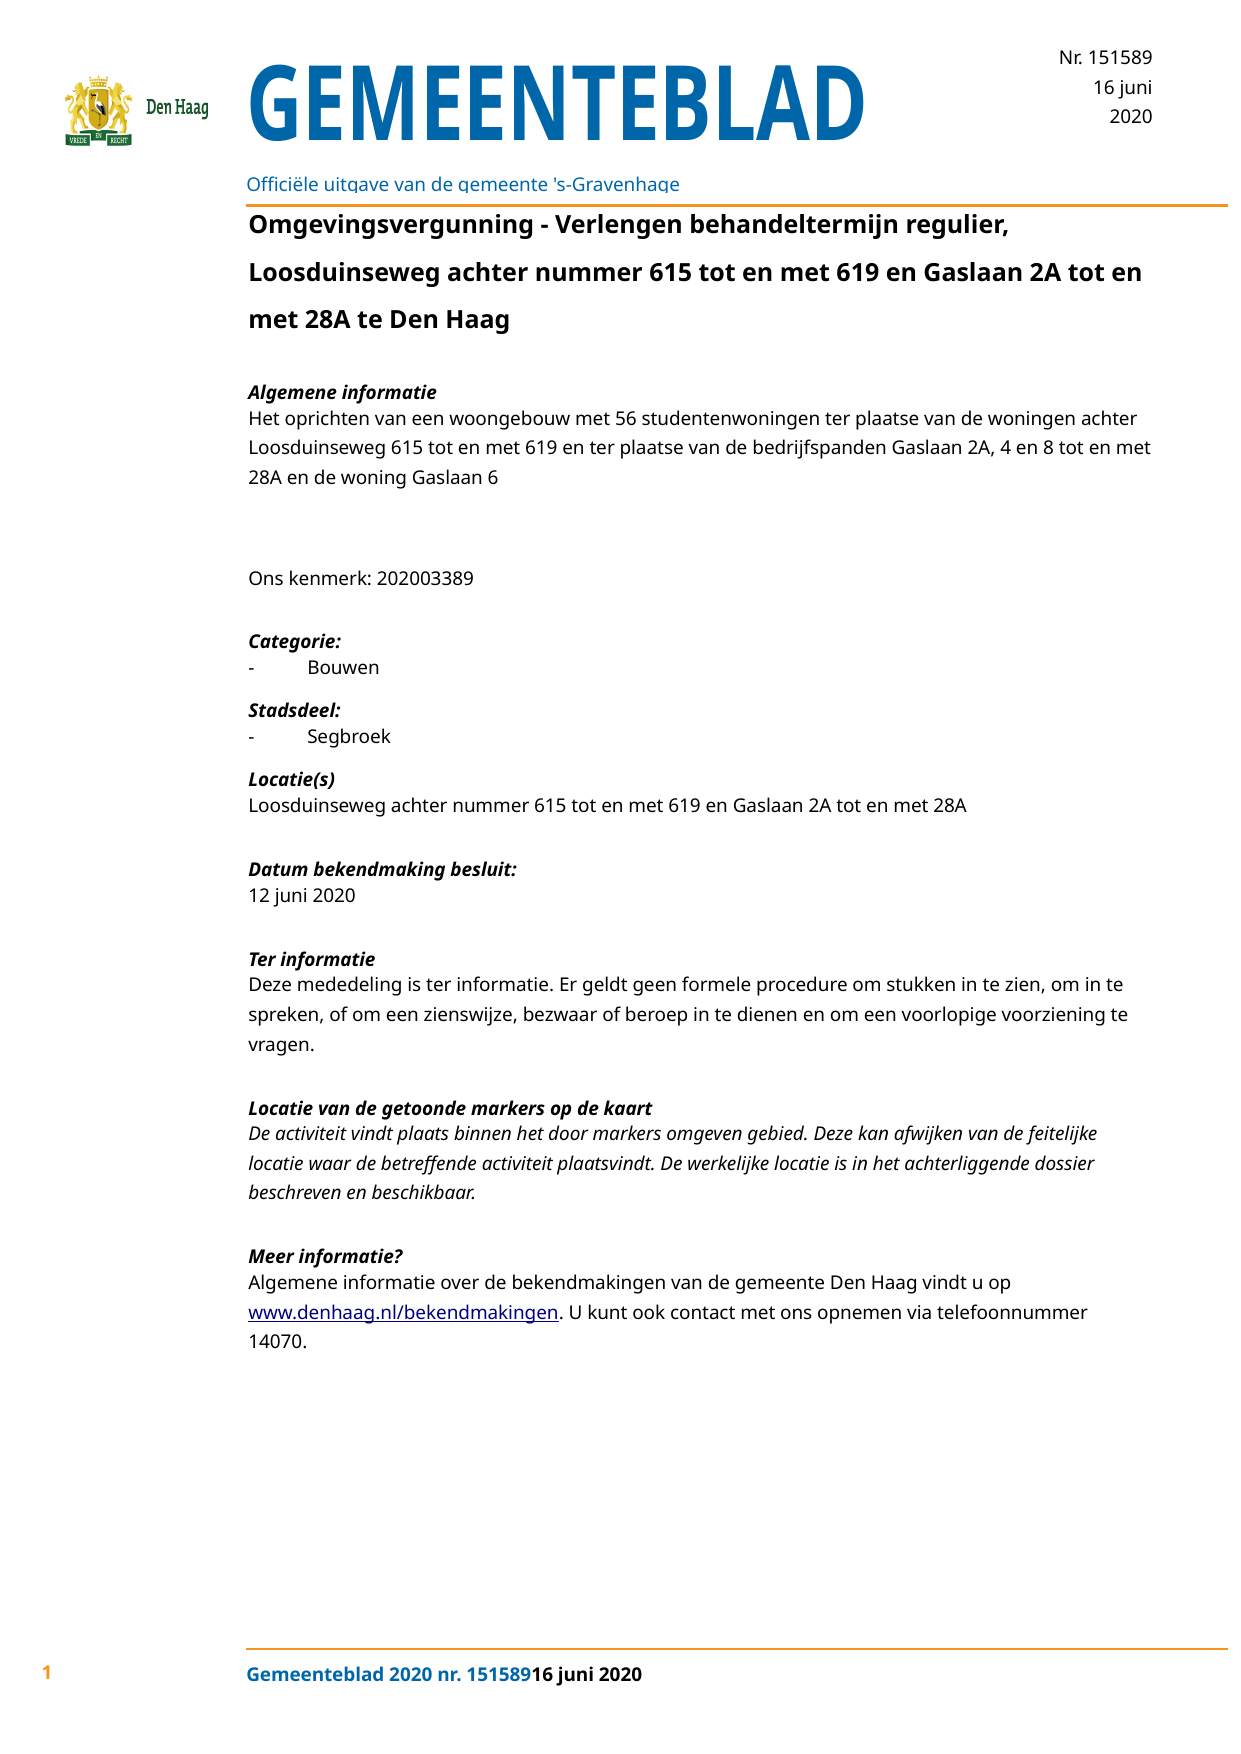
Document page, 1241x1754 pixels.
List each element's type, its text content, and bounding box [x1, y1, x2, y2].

text Locatie(s) [248, 766, 1152, 792]
picture [41, 47, 231, 172]
text Ons kenmerk: 202003389 [248, 565, 1152, 591]
text Het oprichten van een woongebouw met 56 studentenwoningen ter plaatse van de woningen achter Loosduinseweg 615 tot en met 619 en ter plaatse van de bedrijfspanden Gaslaan 2A, 4 en 8 tot en met 28A en de woning Gaslaan 6 [248, 405, 1152, 490]
text Omgevingsvergunning - Verlengen behandeltermijn regulier, Loosduinseweg achter nummer 615 tot en met 619 en Gaslaan 2A tot en met 28A te Den Haag [248, 207, 1152, 336]
text Ter informatie [248, 946, 1152, 972]
text Algemene informatie over de bekendmakingen van de gemeente Den Haag vindt u op www.denhaag.nl/bekendmakingen. U kunt ook contact met ons opnemen via telefoonnummer 14070. [248, 1269, 1152, 1354]
text 12 juni 2020 [248, 882, 1152, 908]
text Categorie: [248, 629, 1152, 654]
list Segbroek [248, 723, 1152, 749]
text Loosduinseweg achter nummer 615 tot en met 619 en Gaslaan 2A tot en met 28A [248, 792, 1152, 818]
text Locatie van de getoonde markers op de kaart [248, 1095, 1152, 1120]
list Bouwen [248, 654, 1152, 680]
text De activiteit vindt plaats binnen het door markers omgeven gebied. Deze kan afwijken van de feitelijke locatie waar de betreffende activiteit plaatsvindt. De werkelijke locatie is in het achterliggende dossier beschreven en beschikbaar. [248, 1120, 1152, 1205]
text Stadsdeel: [248, 698, 1152, 723]
text Algemene informatie [248, 379, 1152, 405]
text Deze mededeling is ter informatie. Er geldt geen formele procedure om stukken in te zien, om in te spreken, of om een zienswijze, bezwaar of beroep in te dienen en om een voorlopige voorziening te vragen. [248, 972, 1152, 1056]
text Meer informatie? [248, 1243, 1152, 1269]
text Datum bekendmaking besluit: [248, 856, 1152, 882]
